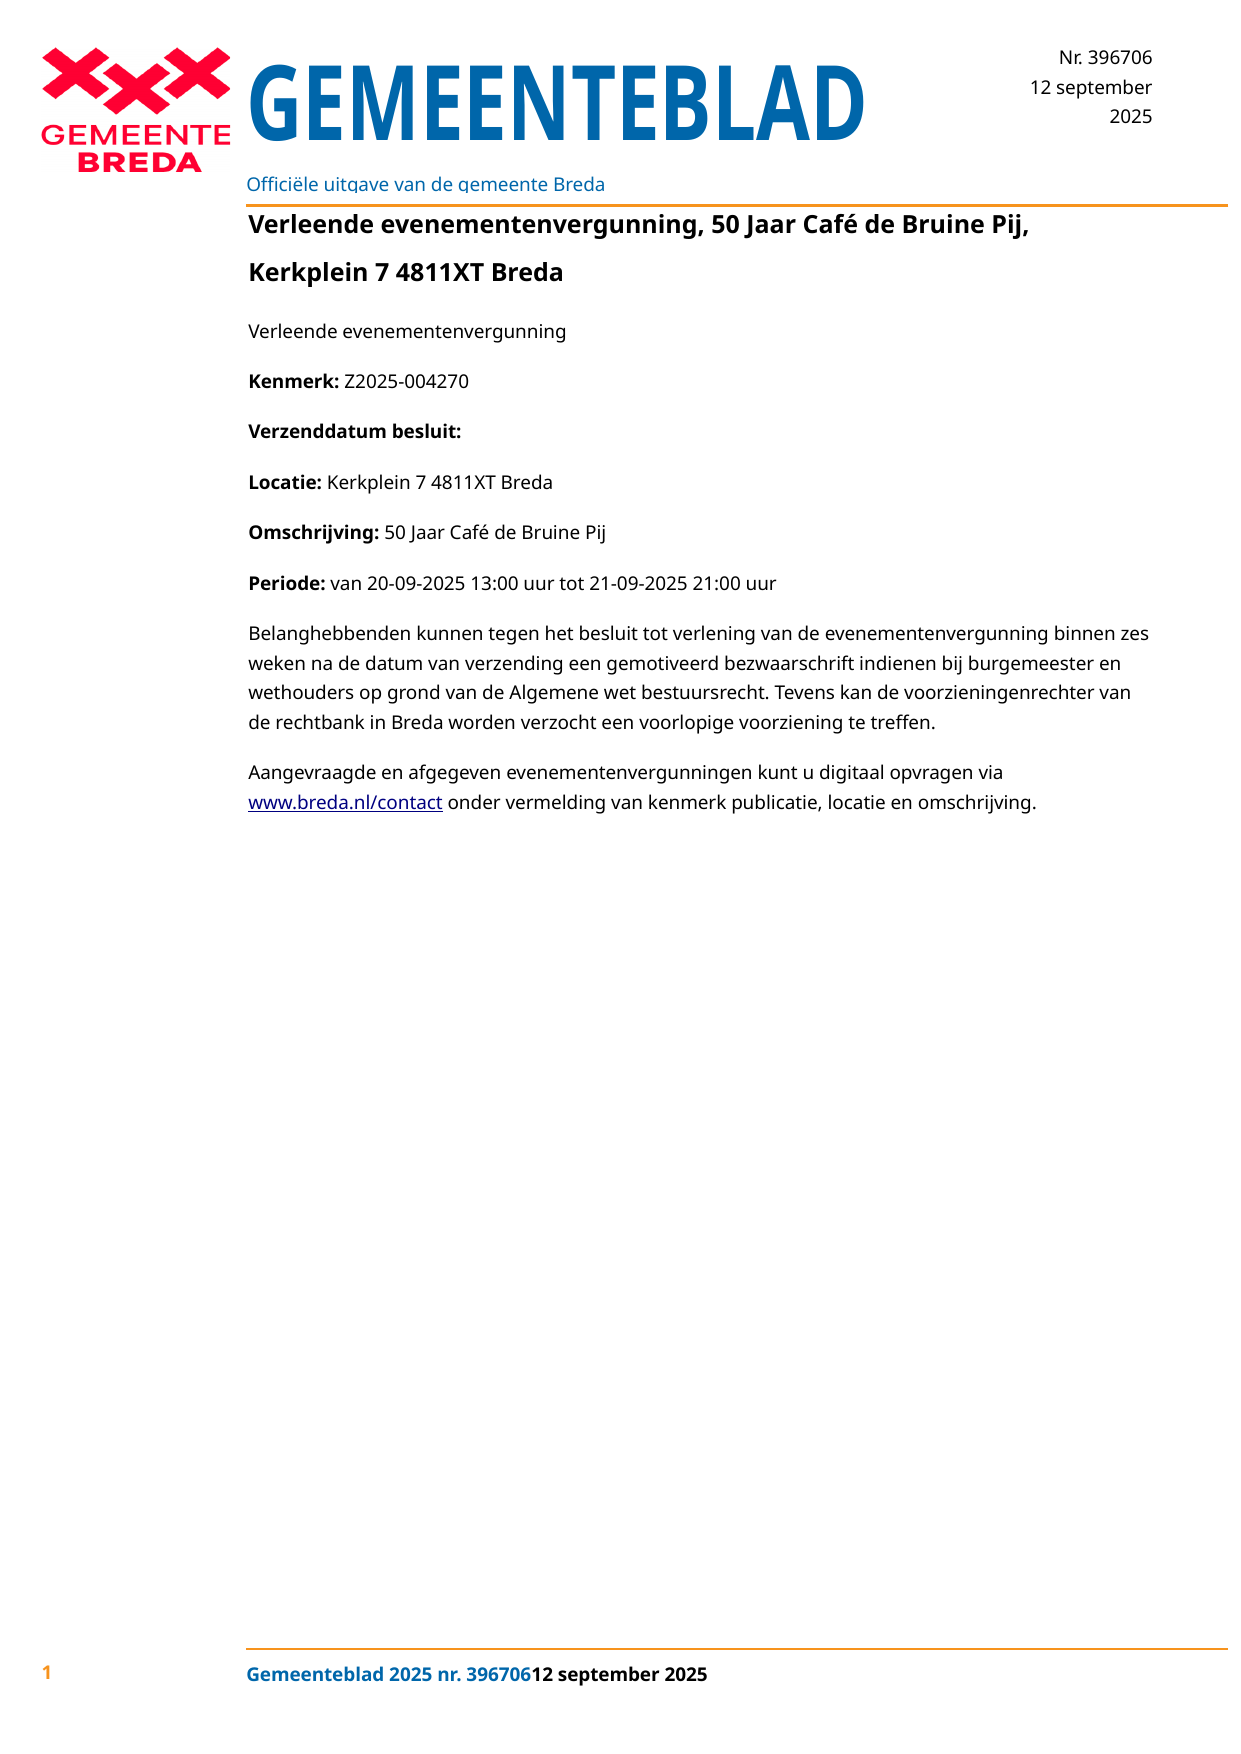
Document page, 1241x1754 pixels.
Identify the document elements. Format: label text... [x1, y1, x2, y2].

text Verzenddatum besluit: [248, 419, 1152, 444]
text Belanghebbenden kunnen tegen het besluit tot verlening van de evenementenvergunning binnen zes weken na de datum van verzending een gemotiveerd bezwaarschrift indienen bij burgemeester en wethouders op grond van de Algemene wet bestuursrecht. Tevens kan de voorzieningenrechter van de rechtbank in Breda worden verzocht een voorlopige voorziening te treffen. [248, 620, 1152, 735]
text Locatie: Kerkplein 7 4811XT Breda [248, 469, 1152, 495]
text Kenmerk: Z2025-004270 [248, 368, 1152, 394]
picture [41, 47, 231, 172]
text Verleende evenementenvergunning, 50 Jaar Café de Bruine Pij, Kerkplein 7 4811XT Breda [248, 207, 1152, 288]
text Verleende evenementenvergunning [248, 318, 1152, 344]
text Aangevraagde en afgegeven evenementenvergunningen kunt u digitaal opvragen via www.breda.nl/contact onder vermelding van kenmerk publicatie, locatie en omschrijving. [248, 759, 1152, 815]
text Omschrijving: 50 Jaar Café de Bruine Pij [248, 519, 1152, 545]
text Periode: van 20-09-2025 13:00 uur tot 21-09-2025 21:00 uur [248, 570, 1152, 596]
